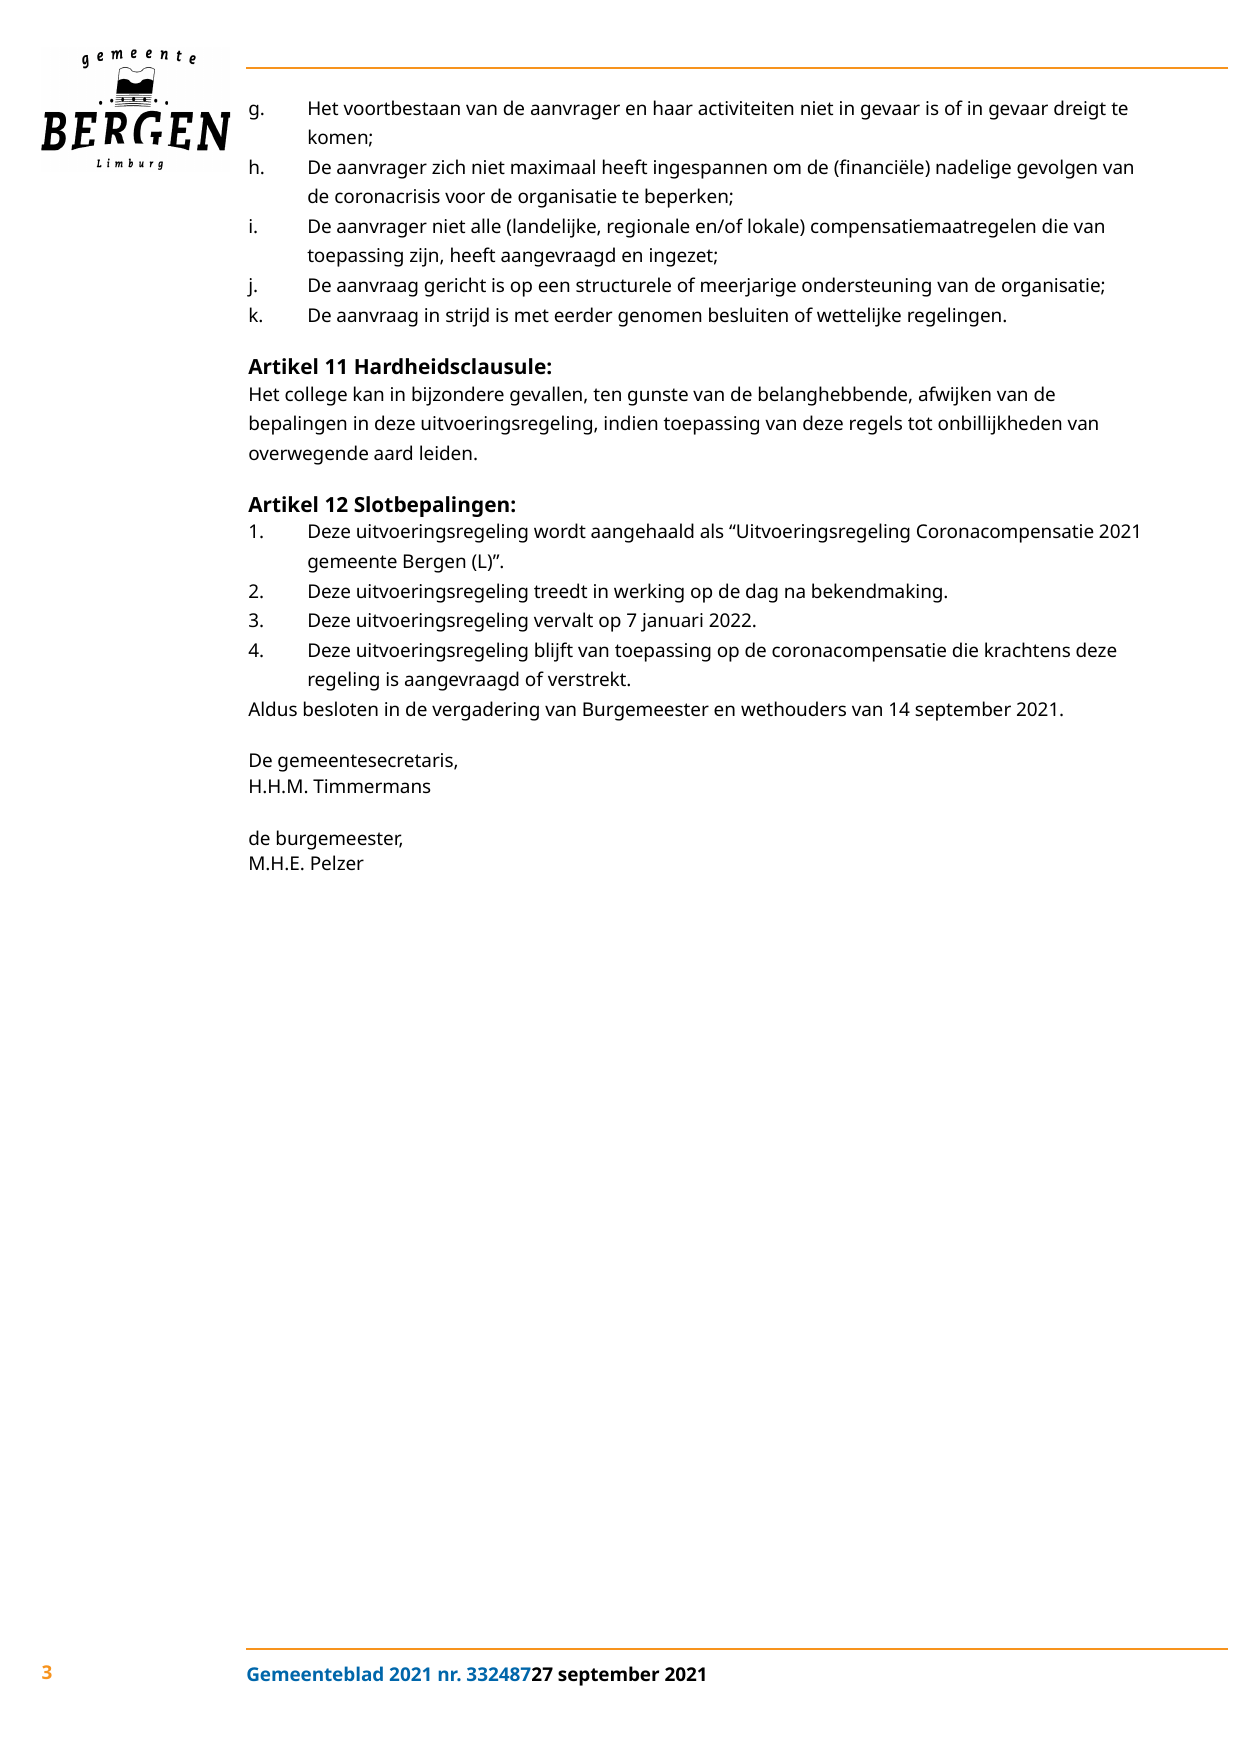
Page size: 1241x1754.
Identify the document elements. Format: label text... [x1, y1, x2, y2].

list De aanvraag in strijd is met eerder genomen besluiten of wettelijke regelingen. [248, 302, 1152, 328]
text De gemeentesecretaris, [248, 748, 1152, 773]
list Het voortbestaan van de aanvrager en haar activiteiten niet in gevaar is of in gevaar dreigt te komen; [248, 95, 1152, 150]
picture [41, 47, 231, 172]
list Deze uitvoeringsregeling treedt in werking op de dag na bekendmaking. [248, 578, 1152, 604]
list De aanvraag gericht is op een structurele of meerjarige ondersteuning van de organisatie; [248, 272, 1152, 298]
list De aanvrager zich niet maximaal heeft ingespannen om de (financiële) nadelige gevolgen van de coronacrisis voor de organisatie te beperken; [248, 154, 1152, 209]
text H.H.M. Timmermans [248, 773, 1152, 799]
list Deze uitvoeringsregeling wordt aangehaald als “Uitvoeringsregeling Coronacompensatie 2021 gemeente Bergen (L)”. [248, 519, 1152, 574]
text Aldus besloten in de vergadering van Burgemeester en wethouders van 14 september 2021. [248, 696, 1152, 722]
text M.H.E. Pelzer [248, 851, 1152, 876]
list De aanvrager niet alle (landelijke, regionale en/of lokale) compensatiemaatregelen die van toepassing zijn, heeft aangevraagd en ingezet; [248, 213, 1152, 268]
text Het college kan in bijzondere gevallen, ten gunste van de belanghebbende, afwijken van de bepalingen in deze uitvoeringsregeling, indien toepassing van deze regels tot onbillijkheden van overwegende aard leiden. [248, 381, 1152, 466]
text de burgemeester, [248, 825, 1152, 851]
text Artikel 12 Slotbepalingen: [248, 490, 1152, 519]
list Deze uitvoeringsregeling vervalt op 7 januari 2022. [248, 607, 1152, 633]
text Artikel 11 Hardheidsclausule: [248, 352, 1152, 381]
list Deze uitvoeringsregeling blijft van toepassing op de coronacompensatie die krachtens deze regeling is aangevraagd of verstrekt. [248, 637, 1152, 692]
